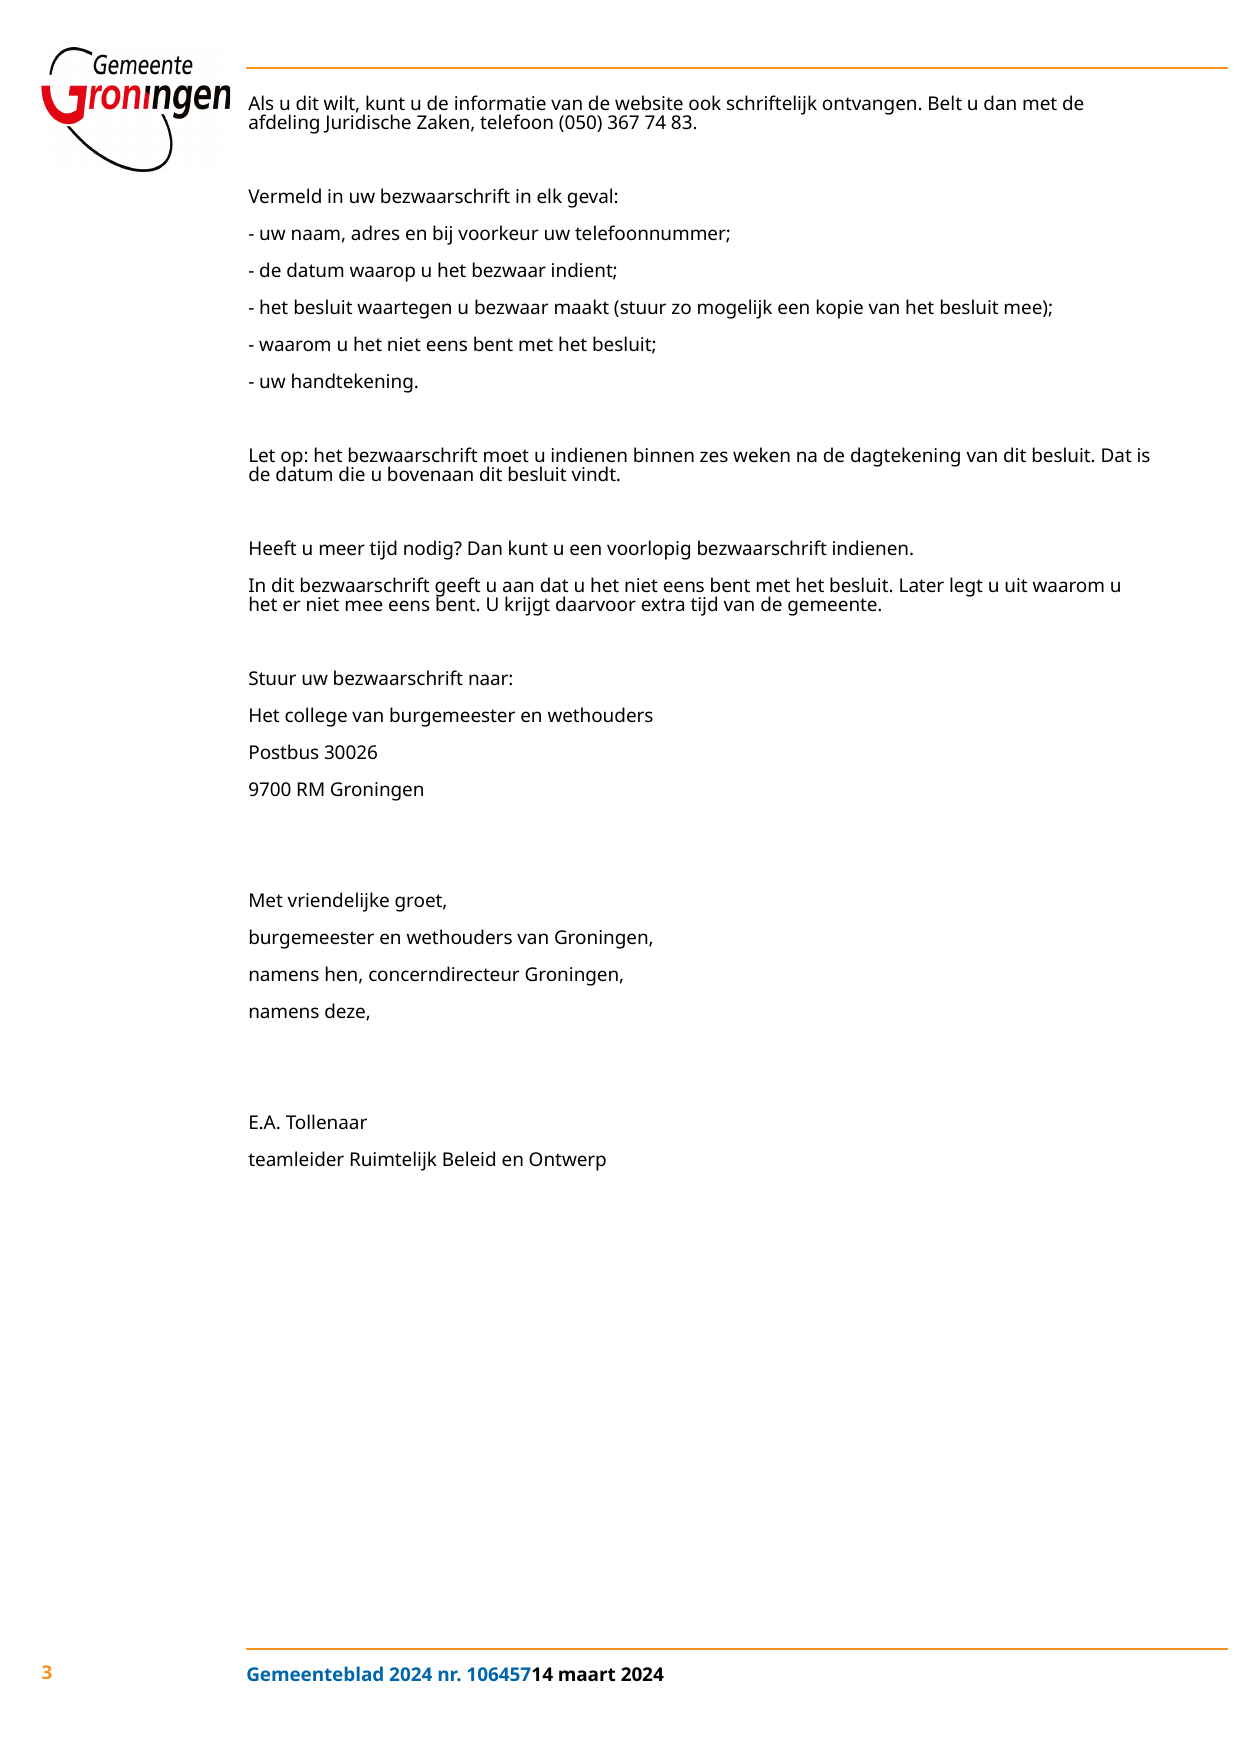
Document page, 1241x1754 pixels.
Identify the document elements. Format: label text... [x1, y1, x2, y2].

text namens deze, [248, 1003, 1152, 1022]
text In dit bezwaarschrift geeft u aan dat u het niet eens bent met het besluit. Later legt u uit waarom u het er niet mee eens bent. U krijgt daarvoor extra tijd van de gemeente. [248, 577, 1152, 616]
text - het besluit waartegen u bezwaar maakt (stuur zo mogelijk een kopie van het besluit mee); [248, 299, 1152, 318]
text Met vriendelijke groet, [248, 892, 1152, 911]
text burgemeester en wethouders van Groningen, [248, 929, 1152, 948]
text Vermeld in uw bezwaarschrift in elk geval: [248, 188, 1152, 207]
text - de datum waarop u het bezwaar indient; [248, 262, 1152, 281]
text Let op: het bezwaarschrift moet u indienen binnen zes weken na de dagtekening van dit besluit. Dat is de datum die u bovenaan dit besluit vindt. [248, 447, 1152, 485]
text Stuur uw bezwaarschrift naar: [248, 670, 1152, 689]
text - uw handtekening. [248, 373, 1152, 392]
text teamleider Ruimtelijk Beleid en Ontwerp [248, 1151, 1152, 1170]
text Postbus 30026 [248, 744, 1152, 763]
text Als u dit wilt, kunt u de informatie van de website ook schriftelijk ontvangen. Belt u dan met de afdeling Juridische Zaken, telefoon (050) 367 74 83. [248, 95, 1152, 133]
text E.A. Tollenaar [248, 1114, 1152, 1133]
text 9700 RM Groningen [248, 781, 1152, 801]
text - waarom u het niet eens bent met het besluit; [248, 336, 1152, 355]
text Het college van burgemeester en wethouders [248, 707, 1152, 727]
picture [41, 47, 231, 172]
text namens hen, concerndirecteur Groningen, [248, 966, 1152, 985]
text - uw naam, adres en bij voorkeur uw telefoonnummer; [248, 225, 1152, 244]
text Heeft u meer tijd nodig? Dan kunt u een voorlopig bezwaarschrift indienen. [248, 540, 1152, 559]
